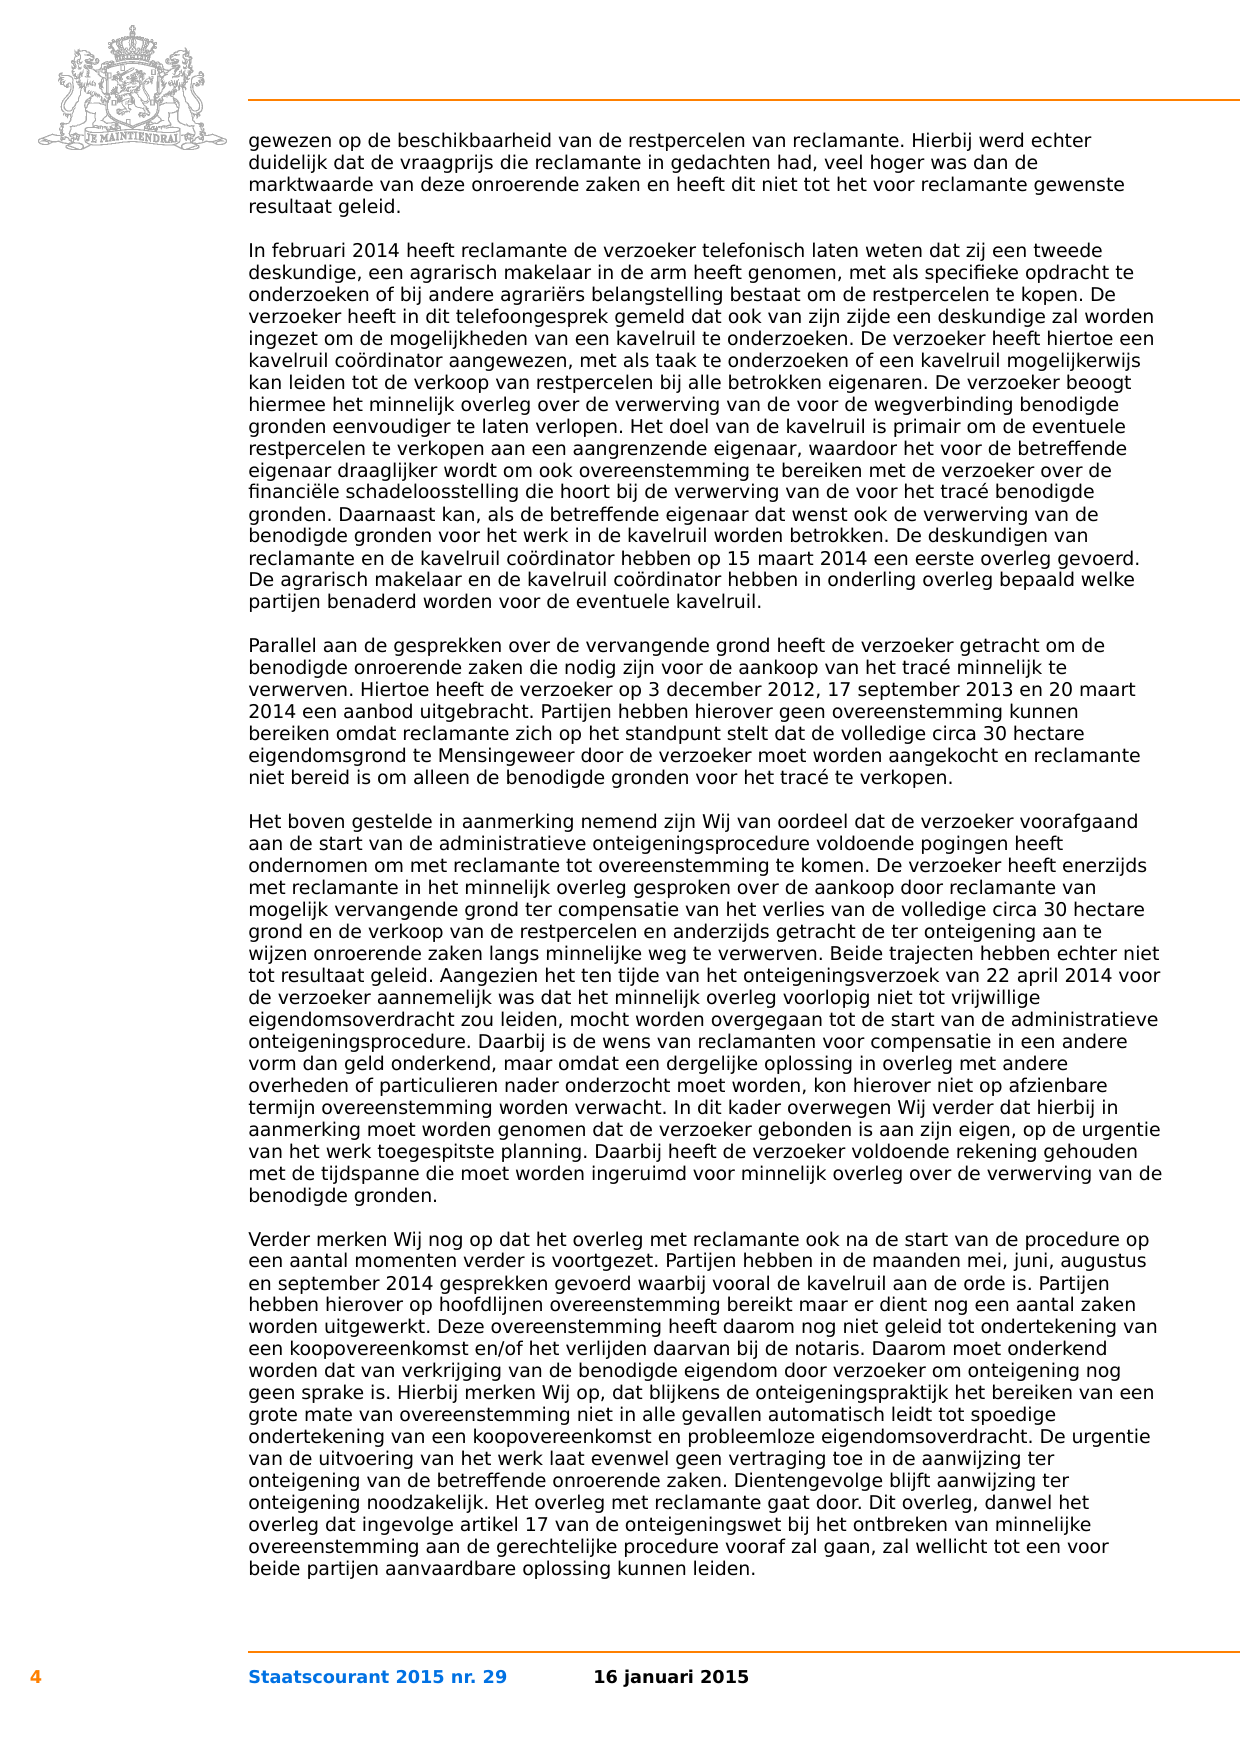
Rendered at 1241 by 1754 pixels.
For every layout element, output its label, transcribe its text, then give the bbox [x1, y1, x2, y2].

text In februari 2014 heeft reclamante de verzoeker telefonisch laten weten dat zij een tweede deskundige, een agrarisch makelaar in de arm heeft genomen, met als specifieke opdracht te onderzoeken of bij andere agrariërs belangstelling bestaat om de restpercelen te kopen. De verzoeker heeft in dit telefoongesprek gemeld dat ook van zijn zijde een deskundige zal worden ingezet om de mogelijkheden van een kavelruil te onderzoeken. De verzoeker heeft hiertoe een kavelruil coördinator aangewezen, met als taak te onderzoeken of een kavelruil mogelijkerwijs kan leiden tot de verkoop van restpercelen bij alle betrokken eigenaren. De verzoeker beoogt hiermee het minnelijk overleg over de verwerving van de voor de wegverbinding benodigde gronden eenvoudiger te laten verlopen. Het doel van de kavelruil is primair om de eventuele restpercelen te verkopen aan een aangrenzende eigenaar, waardoor het voor de betreffende eigenaar draaglijker wordt om ook overeenstemming te bereiken met de verzoeker over de financiële schadeloosstelling die hoort bij de verwerving van de voor het tracé benodigde gronden. Daarnaast kan, als de betreffende eigenaar dat wenst ook de verwerving van de benodigde gronden voor het werk in de kavelruil worden betrokken. De deskundigen van reclamante en de kavelruil coördinator hebben op 15 maart 2014 een eerste overleg gevoerd. De agrarisch makelaar en de kavelruil coördinator hebben in onderling overleg bepaald welke partijen benaderd worden voor de eventuele kavelruil. [248, 240, 1163, 613]
picture [38, 25, 227, 150]
text Het boven gestelde in aanmerking nemend zijn Wij van oordeel dat de verzoeker voorafgaand aan de start van de administratieve onteigeningsprocedure voldoende pogingen heeft ondernomen om met reclamante tot overeenstemming te komen. De verzoeker heeft enerzijds met reclamante in het minnelijk overleg gesproken over de aankoop door reclamante van mogelijk vervangende grond ter compensatie van het verlies van de volledige circa 30 hectare grond en de verkoop van de restpercelen en anderzijds getracht de ter onteigening aan te wijzen onroerende zaken langs minnelijke weg te verwerven. Beide trajecten hebben echter niet tot resultaat geleid. Aangezien het ten tijde van het onteigeningsverzoek van 22 april 2014 voor de verzoeker aannemelijk was dat het minnelijk overleg voorlopig niet tot vrijwillige eigendomsoverdracht zou leiden, mocht worden overgegaan tot de start van de administratieve onteigeningsprocedure. Daarbij is de wens van reclamanten voor compensatie in een andere vorm dan geld onderkend, maar omdat een dergelijke oplossing in overleg met andere overheden of particulieren nader onderzocht moet worden, kon hierover niet op afzienbare termijn overeenstemming worden verwacht. In dit kader overwegen Wij verder dat hierbij in aanmerking moet worden genomen dat de verzoeker gebonden is aan zijn eigen, op de urgentie van het werk toegespitste planning. Daarbij heeft de verzoeker voldoende rekening gehouden met de tijdspanne die moet worden ingeruimd voor minnelijk overleg over de verwerving van de benodigde gronden. [248, 811, 1163, 1207]
text Parallel aan de gesprekken over de vervangende grond heeft de verzoeker getracht om de benodigde onroerende zaken die nodig zijn voor de aankoop van het tracé minnelijk te verwerven. Hiertoe heeft de verzoeker op 3 december 2012, 17 september 2013 en 20 maart 2014 een aanbod uitgebracht. Partijen hebben hierover geen overeenstemming kunnen bereiken omdat reclamante zich op het standpunt stelt dat de volledige circa 30 hectare eigendomsgrond te Mensingeweer door de verzoeker moet worden aangekocht en reclamante niet bereid is om alleen de benodigde gronden voor het tracé te verkopen. [248, 635, 1163, 789]
text gewezen op de beschikbaarheid van de restpercelen van reclamante. Hierbij werd echter duidelijk dat de vraagprijs die reclamante in gedachten had, veel hoger was dan de marktwaarde van deze onroerende zaken en heeft dit niet tot het voor reclamante gewenste resultaat geleid. [248, 130, 1163, 218]
text Verder merken Wij nog op dat het overleg met reclamante ook na de start van de procedure op een aantal momenten verder is voortgezet. Partijen hebben in de maanden mei, juni, augustus en september 2014 gesprekken gevoerd waarbij vooral de kavelruil aan de orde is. Partijen hebben hierover op hoofdlijnen overeenstemming bereikt maar er dient nog een aantal zaken worden uitgewerkt. Deze overeenstemming heeft daarom nog niet geleid tot ondertekening van een koopovereenkomst en/of het verlijden daarvan bij de notaris. Daarom moet onderkend worden dat van verkrijging van de benodigde eigendom door verzoeker om onteigening nog geen sprake is. Hierbij merken Wij op, dat blijkens de onteigeningspraktijk het bereiken van een grote mate van overeenstemming niet in alle gevallen automatisch leidt tot spoedige ondertekening van een koopovereenkomst en probleemloze eigendomsoverdracht. De urgentie van de uitvoering van het werk laat evenwel geen vertraging toe in de aanwijzing ter onteigening van de betreffende onroerende zaken. Dientengevolge blijft aanwijzing ter onteigening noodzakelijk. Het overleg met reclamante gaat door. Dit overleg, danwel het overleg dat ingevolge artikel 17 van de onteigeningswet bij het ontbreken van minnelijke overeenstemming aan de gerechtelijke procedure vooraf zal gaan, zal wellicht tot een voor beide partijen aanvaardbare oplossing kunnen leiden. [248, 1228, 1163, 1580]
